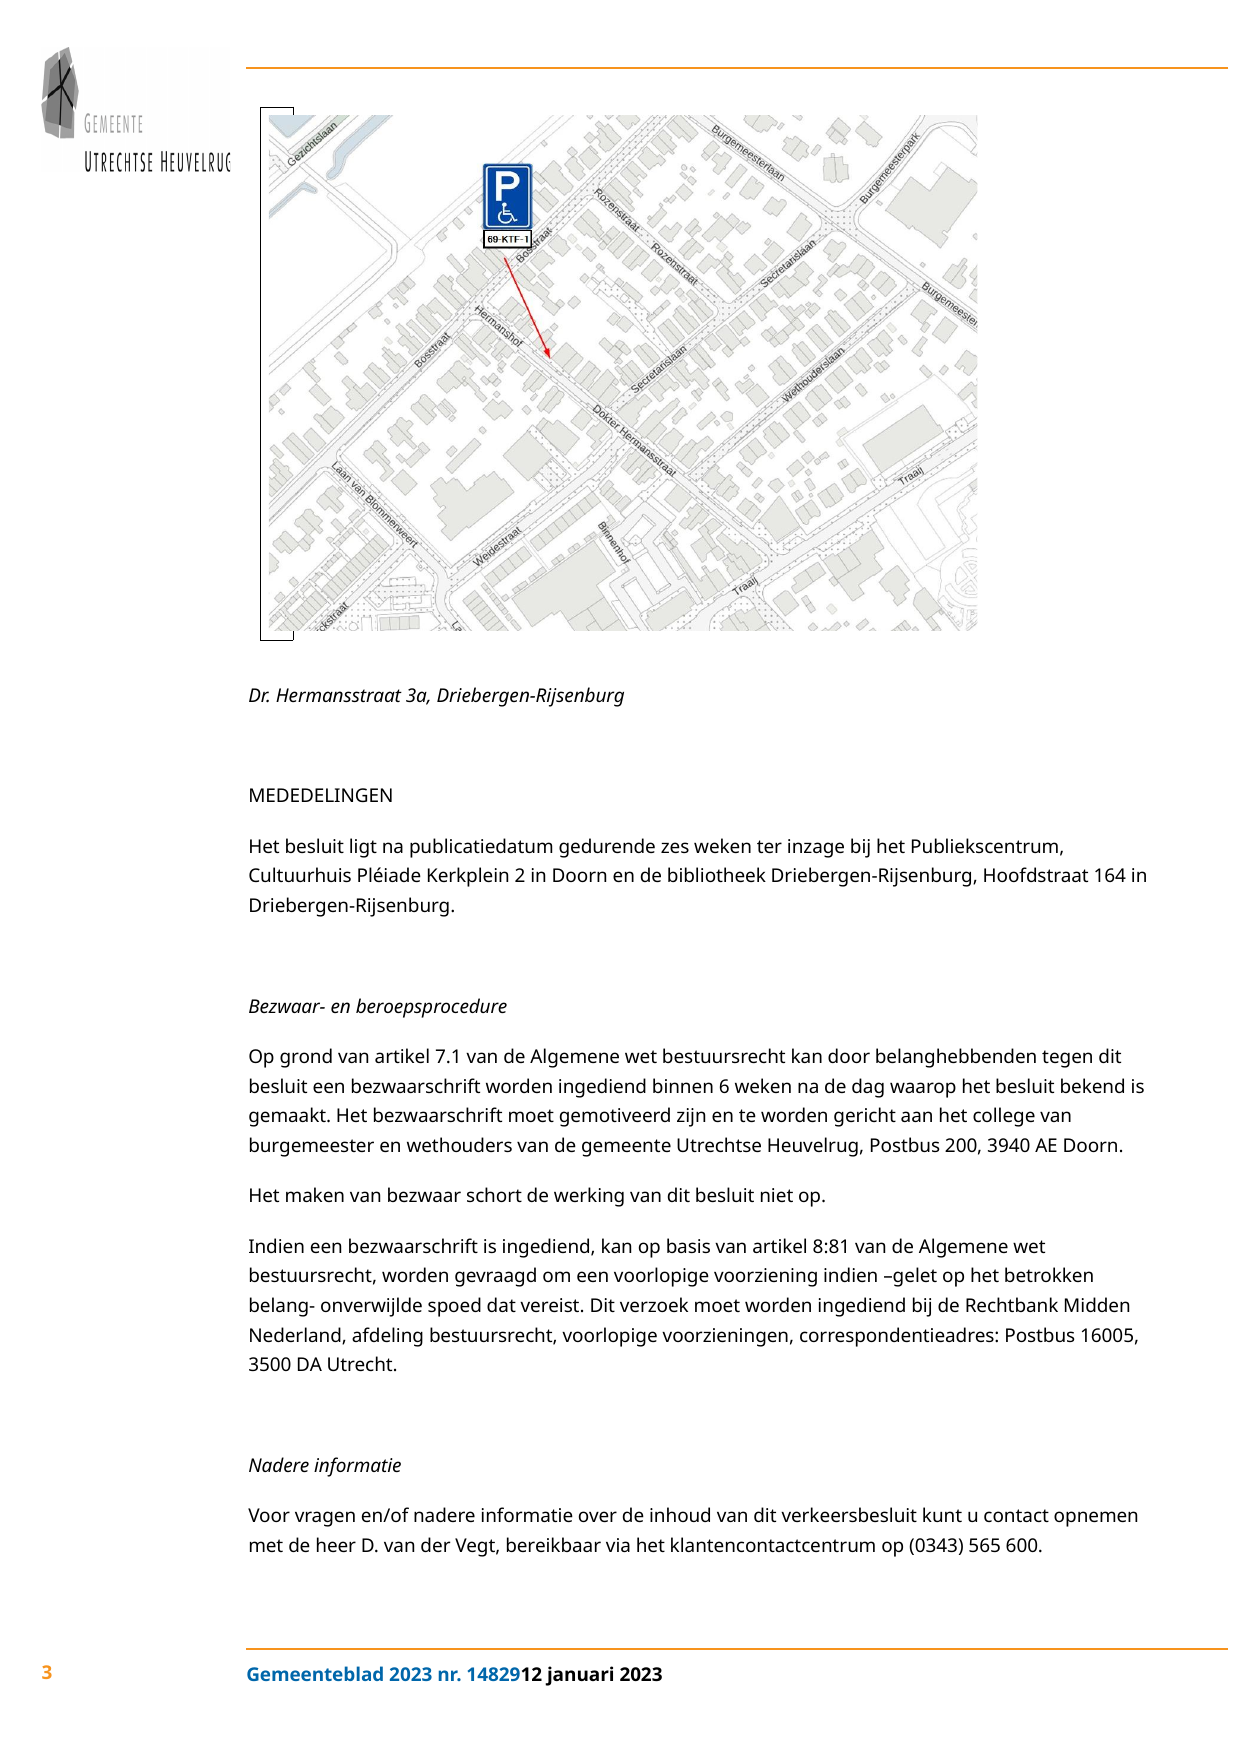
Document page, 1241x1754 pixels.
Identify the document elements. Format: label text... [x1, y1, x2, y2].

picture [41, 47, 231, 172]
text Bezwaar- en beroepsprocedure [248, 993, 1152, 1019]
text Nadere informatie [248, 1452, 1152, 1478]
text Voor vragen en/of nadere informatie over de inhoud van dit verkeersbesluit kunt u contact opnemen met de heer D. van der Vegt, bereikbaar via het klantencontactcentrum op (0343) 565 600. [248, 1503, 1152, 1558]
text Het maken van bezwaar schort de werking van dit besluit niet op. [248, 1183, 1152, 1208]
text Het besluit ligt na publicatiedatum gedurende zes weken ter inzage bij het Publiekscentrum, Cultuurhuis Pléiade Kerkplein 2 in Doorn en de bibliotheek Driebergen-Rijsenburg, Hoofdstraat 164 in Driebergen-Rijsenburg. [248, 833, 1152, 918]
text Dr. Hermansstraat 3a, Driebergen-Rijsenburg [248, 682, 1152, 707]
picture [268, 115, 978, 631]
text MEDEDELINGEN [248, 783, 1152, 808]
text Indien een bezwaarschrift is ingediend, kan op basis van artikel 8:81 van de Algemene wet bestuursrecht, worden gevraagd om een voorlopige voorziening indien –gelet op het betrokken belang- onverwijlde spoed dat vereist. Dit verzoek moet worden ingediend bij de Rechtbank Midden Nederland, afdeling bestuursrecht, voorlopige voorzieningen, correspondentieadres: Postbus 16005, 3500 DA Utrecht. [248, 1233, 1152, 1377]
text Op grond van artikel 7.1 van de Algemene wet bestuursrecht kan door belanghebbenden tegen dit besluit een bezwaarschrift worden ingediend binnen 6 weken na de dag waarop het besluit bekend is gemaakt. Het bezwaarschrift moet gemotiveerd zijn en te worden gericht aan het college van burgemeester en wethouders van de gemeente Utrechtse Heuvelrug, Postbus 200, 3940 AE Doorn. [248, 1043, 1152, 1158]
